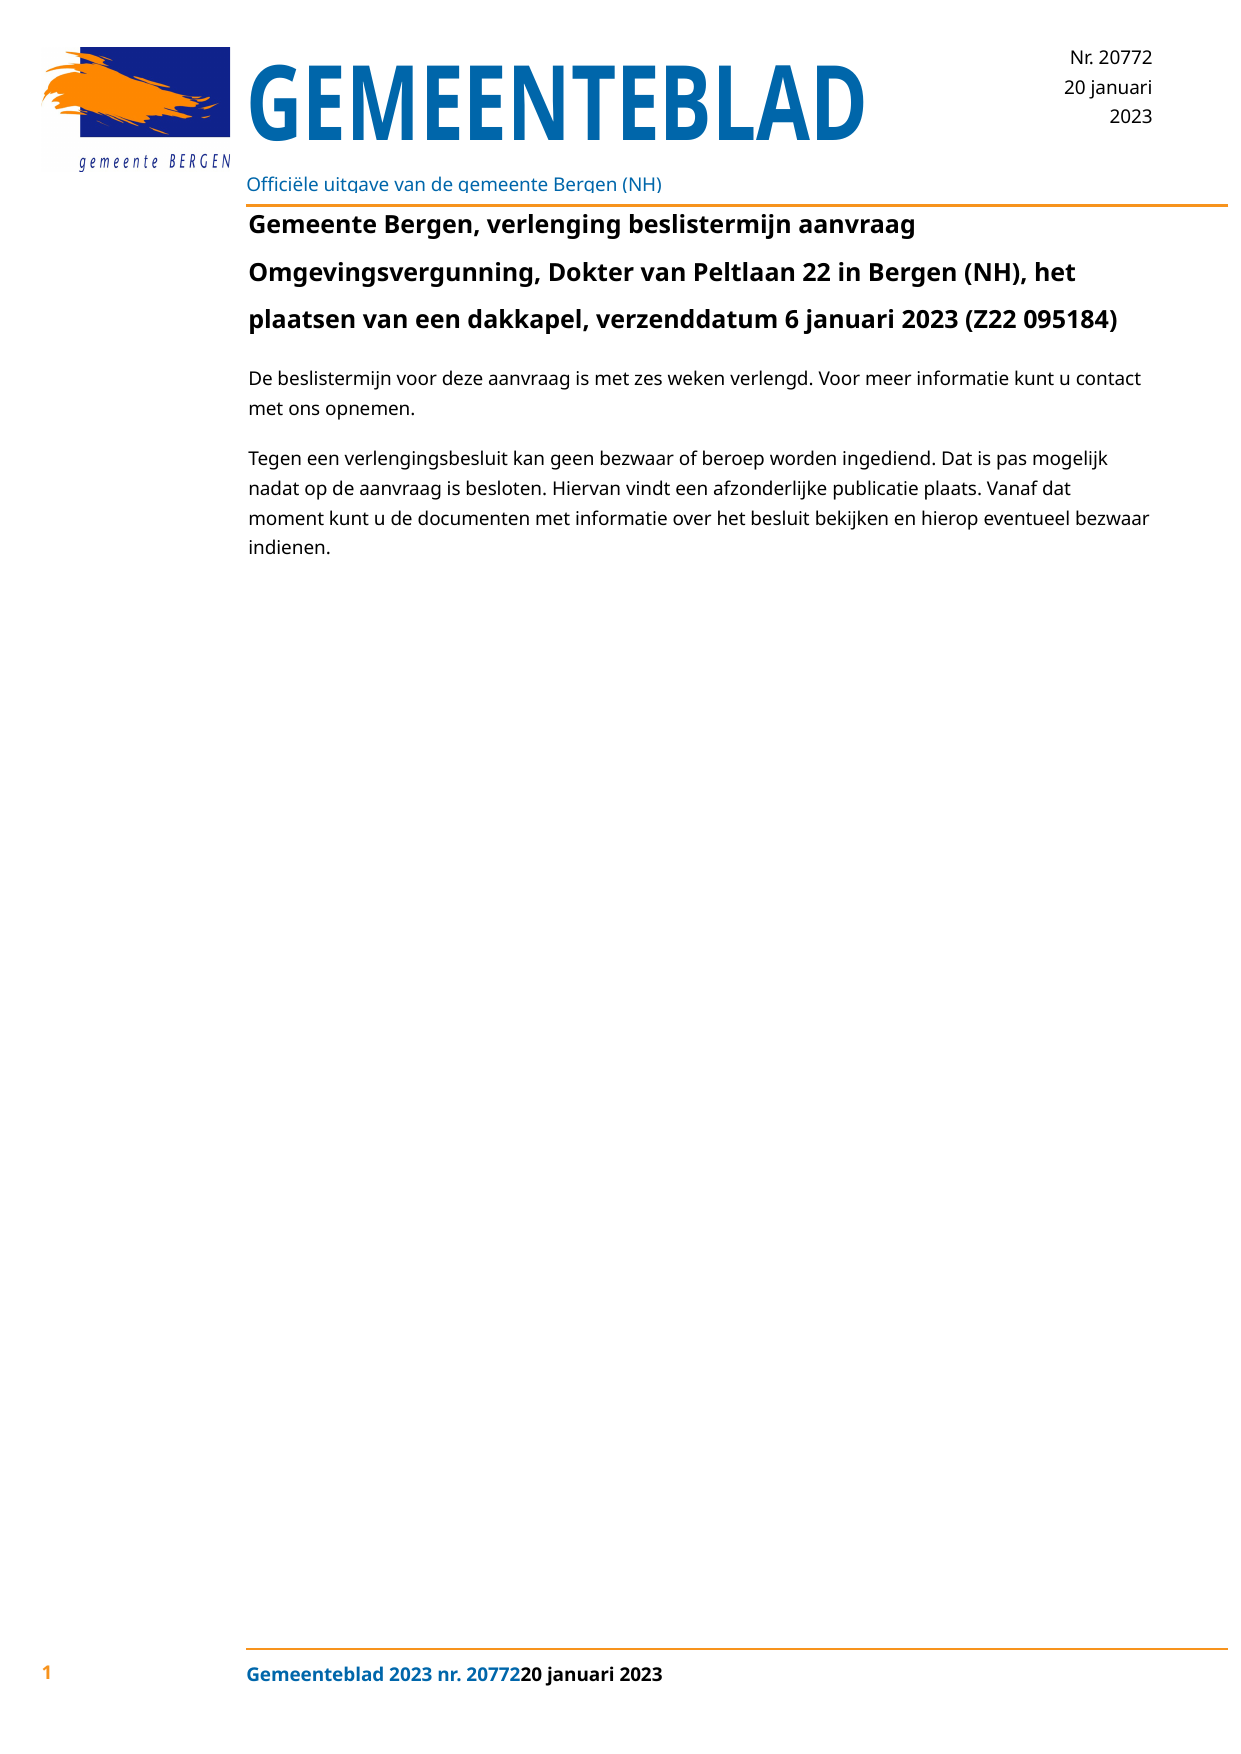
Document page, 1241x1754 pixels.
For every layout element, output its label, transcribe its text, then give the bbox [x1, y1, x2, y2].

picture [41, 47, 231, 172]
text Tegen een verlengingsbesluit kan geen bezwaar of beroep worden ingediend. Dat is pas mogelijk nadat op de aanvraag is besloten. Hiervan vindt een afzonderlijke publicatie plaats. Vanaf dat moment kunt u de documenten met informatie over het besluit bekijken en hierop eventueel bezwaar indienen. [248, 446, 1152, 560]
text Gemeente Bergen, verlenging beslistermijn aanvraag Omgevingsvergunning, Dokter van Peltlaan 22 in Bergen (NH), het plaatsen van een dakkapel, verzenddatum 6 januari 2023 (Z22 095184) [248, 207, 1152, 336]
text De beslistermijn voor deze aanvraag is met zes weken verlengd. Voor meer informatie kunt u contact met ons opnemen. [248, 366, 1152, 421]
